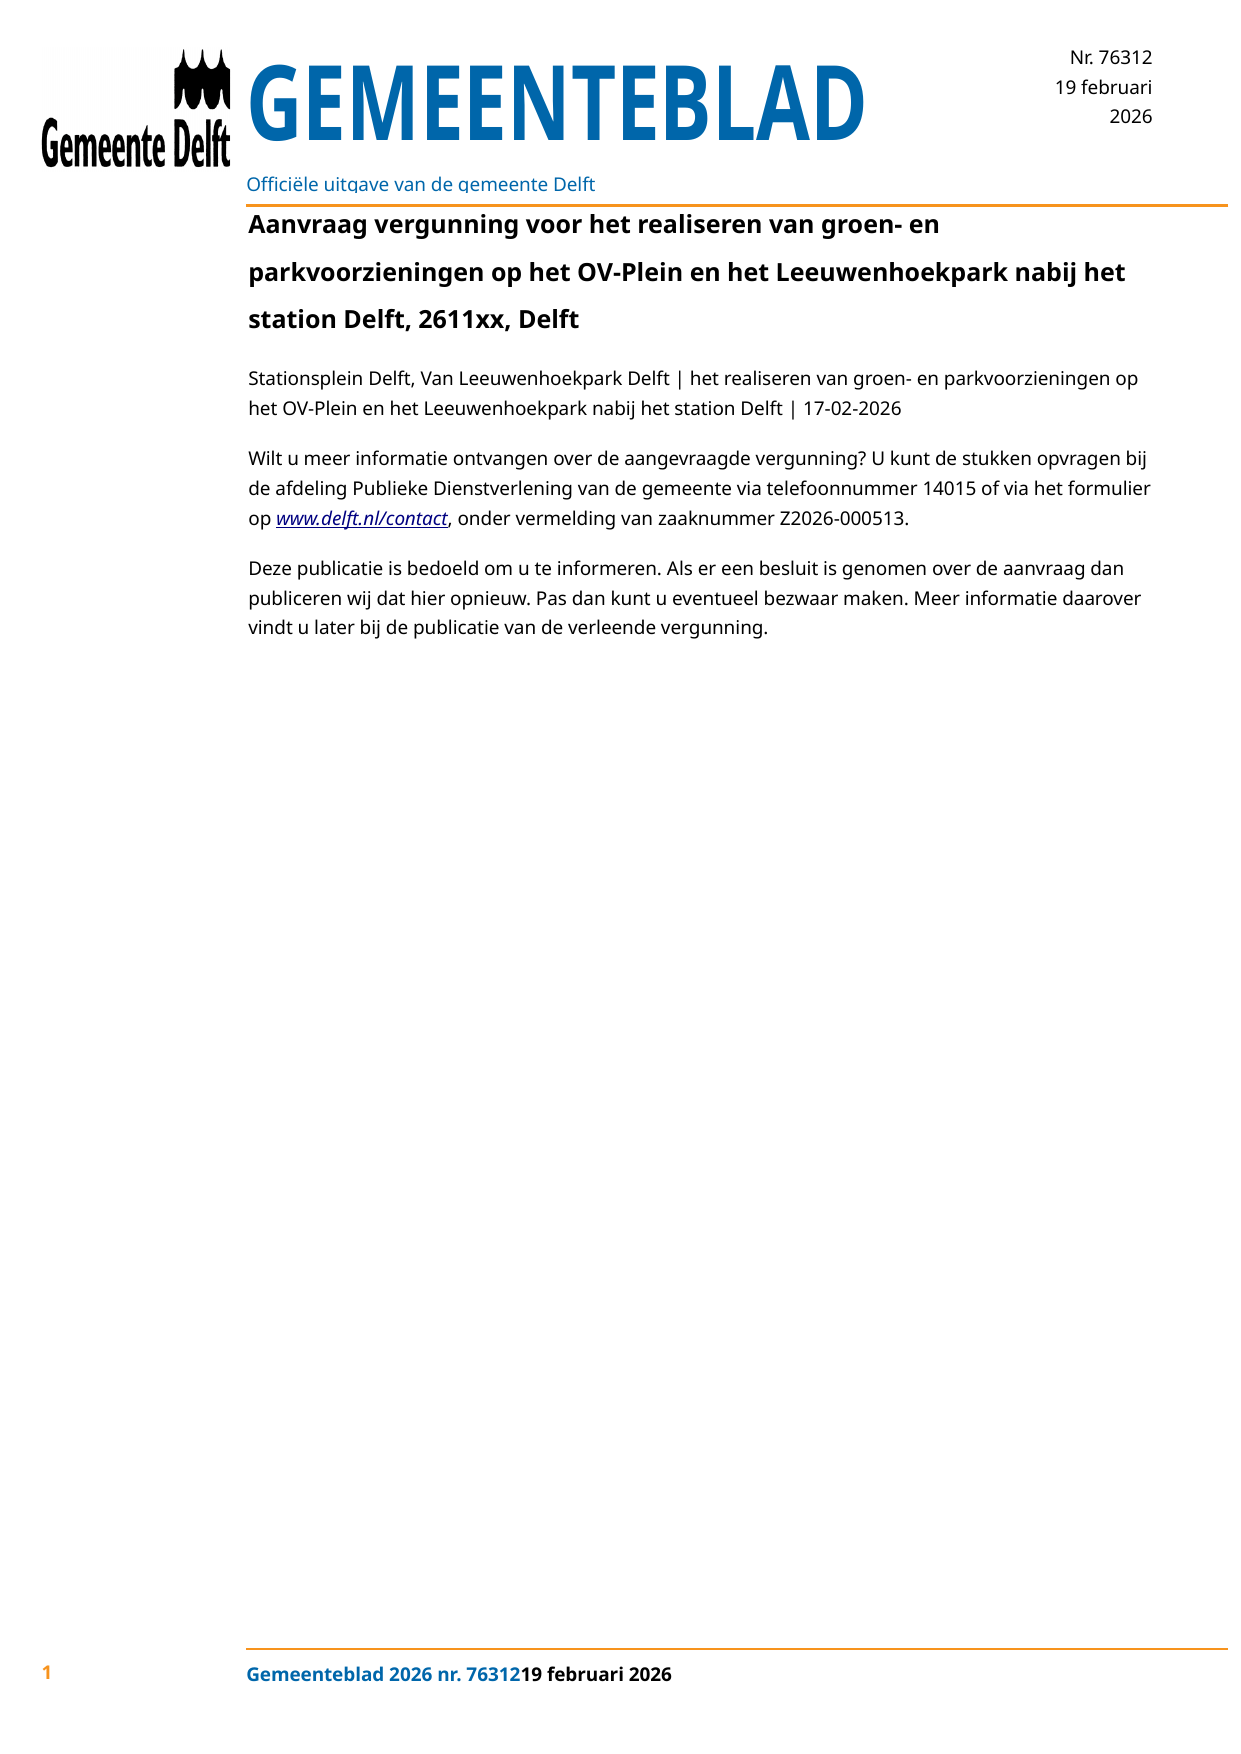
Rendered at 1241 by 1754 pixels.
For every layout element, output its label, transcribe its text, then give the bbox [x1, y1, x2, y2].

text Deze publicatie is bedoeld om u te informeren. Als er een besluit is genomen over de aanvraag dan publiceren wij dat hier opnieuw. Pas dan kunt u eventueel bezwaar maken. Meer informatie daarover vindt u later bij de publicatie van de verleende vergunning. [248, 555, 1152, 640]
picture [41, 47, 231, 172]
text Stationsplein Delft, Van Leeuwenhoekpark Delft | het realiseren van groen- en parkvoorzieningen op het OV-Plein en het Leeuwenhoekpark nabij het station Delft | 17-02-2026 [248, 366, 1152, 421]
text Aanvraag vergunning voor het realiseren van groen- en parkvoorzieningen op het OV-Plein en het Leeuwenhoekpark nabij het station Delft, 2611xx, Delft [248, 207, 1152, 336]
text Wilt u meer informatie ontvangen over de aangevraagde vergunning? U kunt de stukken opvragen bij de afdeling Publieke Dienstverlening van de gemeente via telefoonnummer 14015 of via het formulier op www.delft.nl/contact, onder vermelding van zaaknummer Z2026-000513. [248, 446, 1152, 530]
